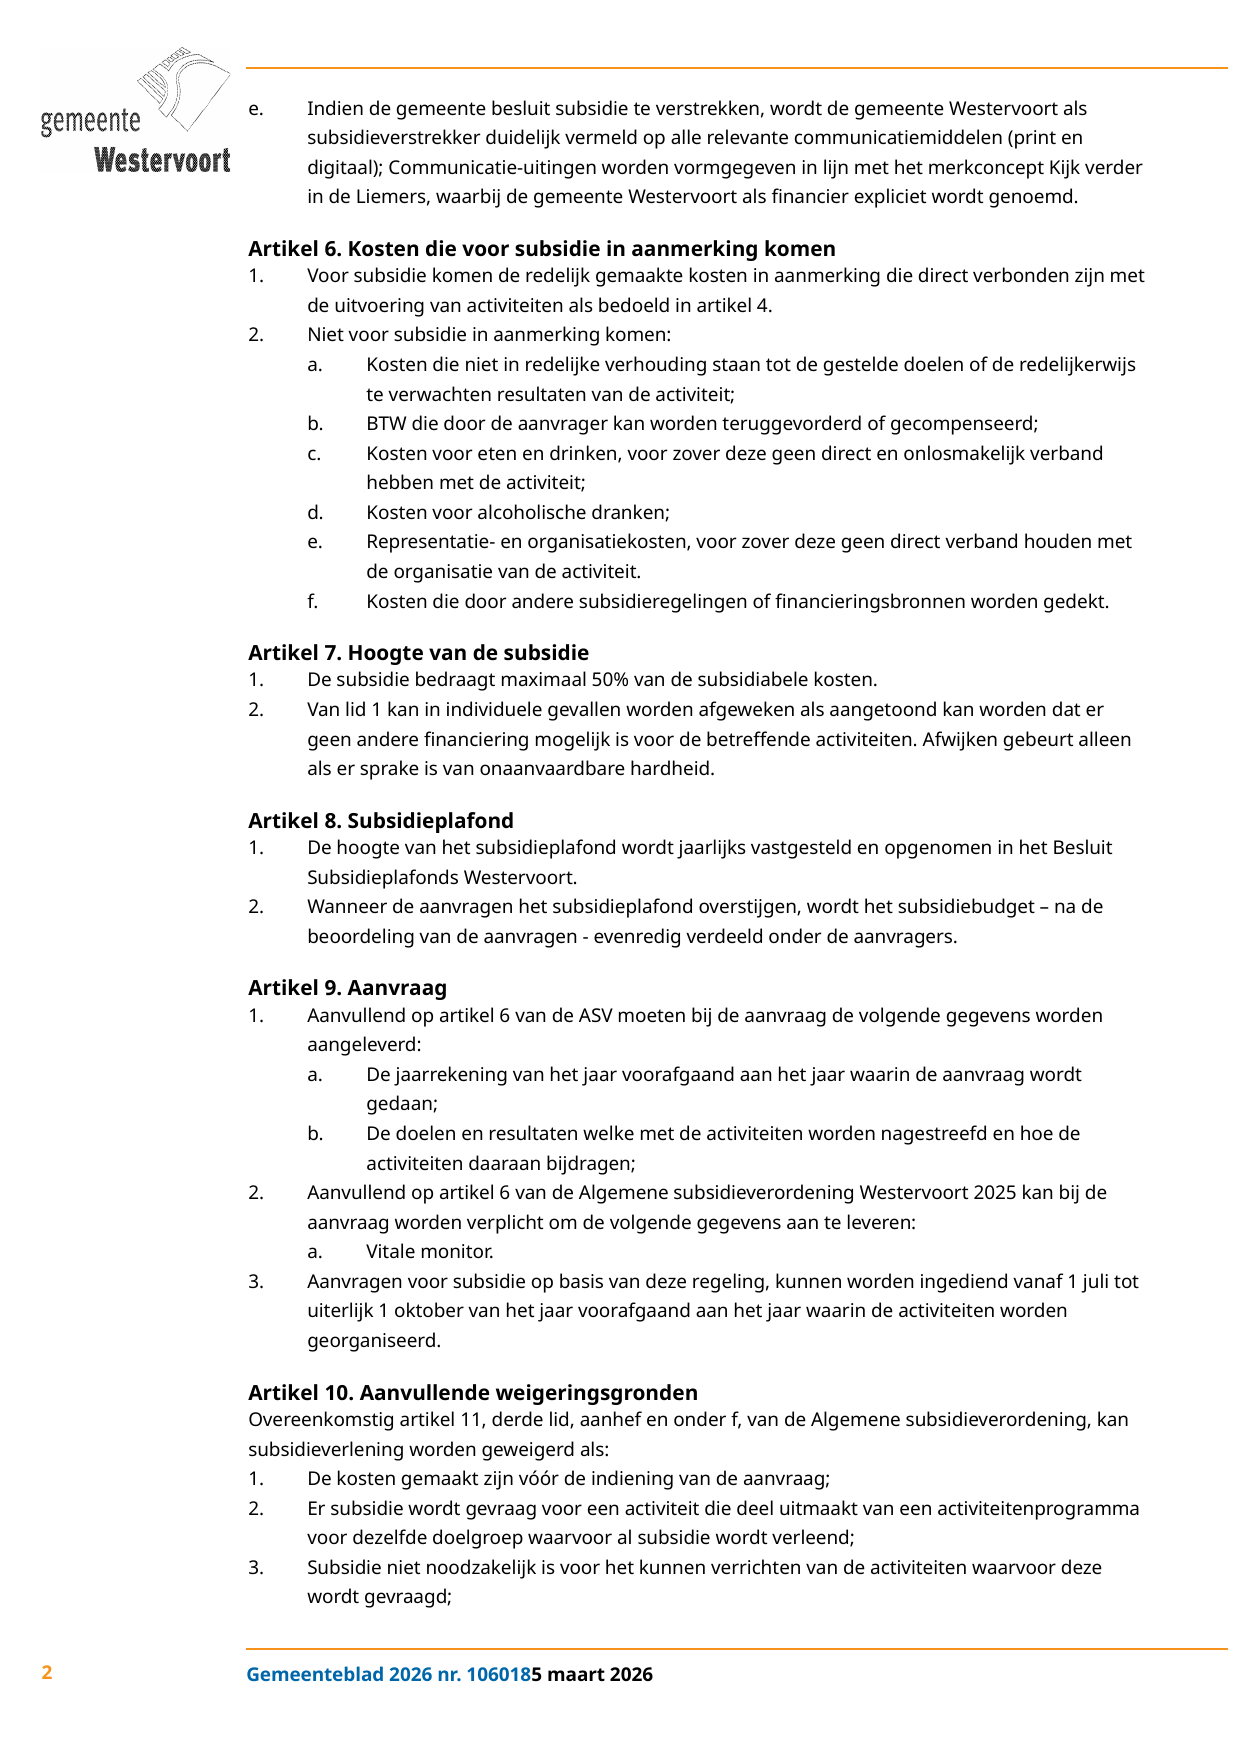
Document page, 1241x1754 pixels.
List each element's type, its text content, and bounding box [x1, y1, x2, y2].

list Wanneer de aanvragen het subsidieplafond overstijgen, wordt het subsidiebudget – na de beoordeling van de aanvragen - evenredig verdeeld onder de aanvragers. [248, 893, 1152, 949]
list Representatie- en organisatiekosten, voor zover deze geen direct verband houden met de organisatie van de activiteit. [307, 529, 1152, 584]
list Indien de gemeente besluit subsidie te verstrekken, wordt de gemeente Westervoort als subsidieverstrekker duidelijk vermeld op alle relevante communicatiemiddelen (print en digitaal); Communicatie-uitingen worden vormgegeven in lijn met het merkconcept Kijk verder in de Liemers, waarbij de gemeente Westervoort als financier expliciet wordt genoemd. [248, 95, 1152, 209]
text Artikel 6. Kosten die voor subsidie in aanmerking komen [248, 234, 1152, 262]
list Aanvullend op artikel 6 van de ASV moeten bij de aanvraag de volgende gegevens worden aangeleverd: [248, 1002, 1152, 1057]
list Subsidie niet noodzakelijk is voor het kunnen verrichten van de activiteiten waarvoor deze wordt gevraagd; [248, 1554, 1152, 1609]
list De subsidie bedraagt maximaal 50% van de subsidiabele kosten. [248, 667, 1152, 692]
list Vitale monitor. [307, 1238, 1152, 1264]
list De kosten gemaakt zijn vóór de indiening van de aanvraag; [248, 1465, 1152, 1491]
list De doelen en resultaten welke met de activiteiten worden nagestreefd en hoe de activiteiten daaraan bijdragen; [307, 1120, 1152, 1176]
list Er subsidie wordt gevraag voor een activiteit die deel uitmaakt van een activiteitenprogramma voor dezelfde doelgroep waarvoor al subsidie wordt verleend; [248, 1495, 1152, 1550]
text Artikel 9. Aanvraag [248, 973, 1152, 1002]
list Aanvragen voor subsidie op basis van deze regeling, kunnen worden ingediend vanaf 1 juli tot uiterlijk 1 oktober van het jaar voorafgaand aan het jaar waarin de activiteiten worden georganiseerd. [248, 1268, 1152, 1353]
list Kosten die niet in redelijke verhouding staan tot de gestelde doelen of de redelijkerwijs te verwachten resultaten van de activiteit; [307, 351, 1152, 406]
text Artikel 8. Subsidieplafond [248, 806, 1152, 834]
list De hoogte van het subsidieplafond wordt jaarlijks vastgesteld en opgenomen in het Besluit Subsidieplafonds Westervoort. [248, 834, 1152, 889]
list Van lid 1 kan in individuele gevallen worden afgeweken als aangetoond kan worden dat er geen andere financiering mogelijk is voor de betreffende activiteiten. Afwijken gebeurt alleen als er sprake is van onaanvaardbare hardheid. [248, 696, 1152, 781]
list BTW die door de aanvrager kan worden teruggevorderd of gecompenseerd; [307, 410, 1152, 436]
list Kosten voor alcoholische dranken; [307, 499, 1152, 525]
list Kosten die door andere subsidieregelingen of financieringsbronnen worden gedekt. [307, 588, 1152, 613]
picture [41, 47, 231, 172]
list De jaarrekening van het jaar voorafgaand aan het jaar waarin de aanvraag wordt gedaan; [307, 1061, 1152, 1116]
list Niet voor subsidie in aanmerking komen: [248, 322, 1152, 347]
text Artikel 7. Hoogte van de subsidie [248, 638, 1152, 667]
text Artikel 10. Aanvullende weigeringsgronden [248, 1378, 1152, 1406]
list Aanvullend op artikel 6 van de Algemene subsidieverordening Westervoort 2025 kan bij de aanvraag worden verplicht om de volgende gegevens aan te leveren: [248, 1179, 1152, 1235]
list Kosten voor eten en drinken, voor zover deze geen direct en onlosmakelijk verband hebben met de activiteit; [307, 440, 1152, 495]
list Voor subsidie komen de redelijk gemaakte kosten in aanmerking die direct verbonden zijn met de uitvoering van activiteiten als bedoeld in artikel 4. [248, 262, 1152, 318]
text Overeenkomstig artikel 11, derde lid, aanhef en onder f, van de Algemene subsidieverordening, kan subsidieverlening worden geweigerd als: [248, 1406, 1152, 1461]
